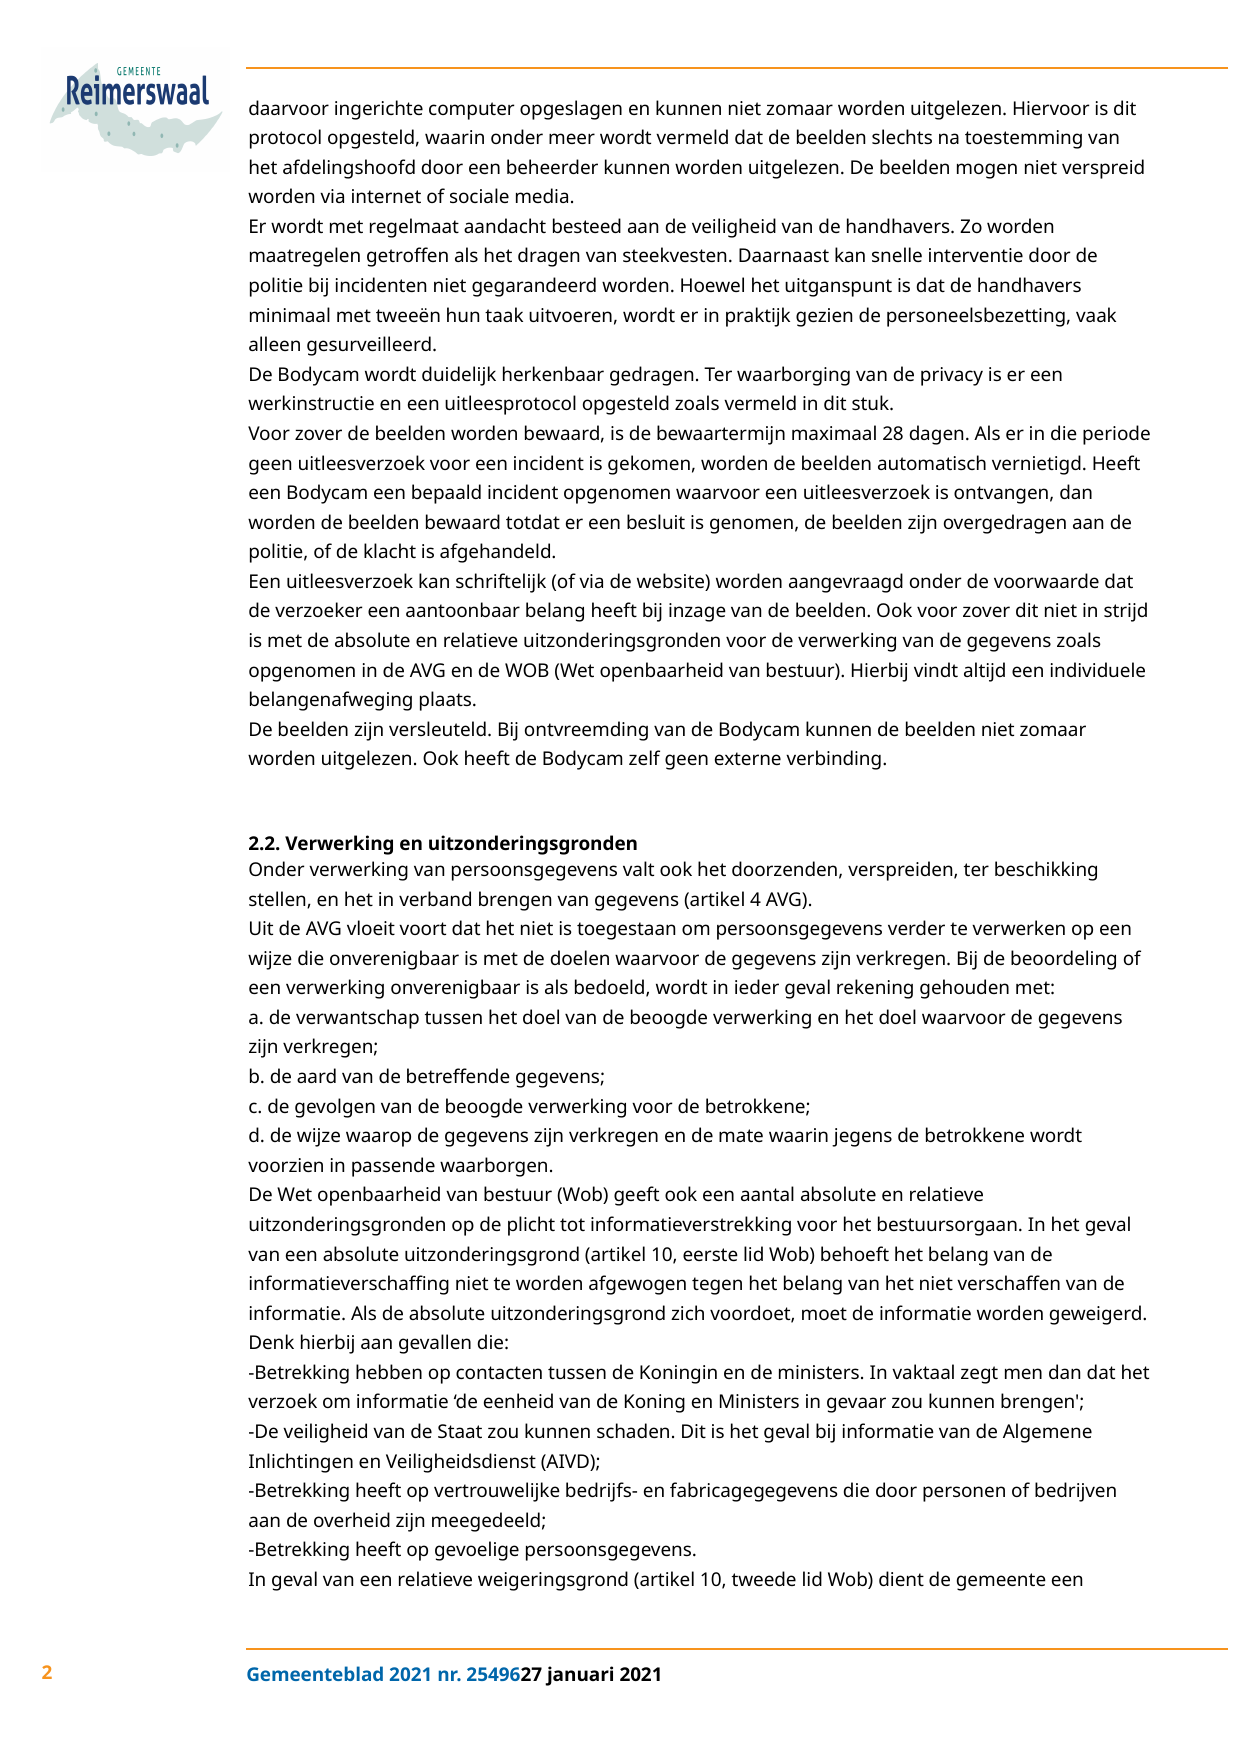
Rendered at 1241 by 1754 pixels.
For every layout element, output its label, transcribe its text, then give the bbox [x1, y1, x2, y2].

text -Betrekking hebben op contacten tussen de Koningin en de ministers. In vaktaal zegt men dan dat het verzoek om informatie ‘de eenheid van de Koning en Ministers in gevaar zou kunnen brengen'; [248, 1359, 1152, 1414]
text a. de verwantschap tussen het doel van de beoogde verwerking en het doel waarvoor de gegevens zijn verkregen; [248, 1004, 1152, 1059]
text -De veiligheid van de Staat zou kunnen schaden. Dit is het geval bij informatie van de Algemene Inlichtingen en Veiligheidsdienst (AIVD); [248, 1418, 1152, 1474]
text daarvoor ingerichte computer opgeslagen en kunnen niet zomaar worden uitgelezen. Hiervoor is dit protocol opgesteld, waarin onder meer wordt vermeld dat de beelden slechts na toestemming van het afdelingshoofd door een beheerder kunnen worden uitgelezen. De beelden mogen niet verspreid worden via internet of sociale media. [248, 95, 1152, 209]
text -Betrekking heeft op gevoelige persoonsgegevens. [248, 1537, 1152, 1562]
text c. de gevolgen van de beoogde verwerking voor de betrokkene; [248, 1093, 1152, 1119]
text 2.2. Verwerking en uitzonderingsgronden [248, 831, 1152, 856]
text Er wordt met regelmaat aandacht besteed aan de veiligheid van de handhavers. Zo worden maatregelen getroffen als het dragen van steekvesten. Daarnaast kan snelle interventie door de politie bij incidenten niet gegarandeerd worden. Hoewel het uitganspunt is dat de handhavers minimaal met tweeën hun taak uitvoeren, wordt er in praktijk gezien de personeelsbezetting, vaak alleen gesurveilleerd. [248, 213, 1152, 357]
text In geval van een relatieve weigeringsgrond (artikel 10, tweede lid Wob) dient de gemeente een [248, 1566, 1152, 1592]
text De beelden zijn versleuteld. Bij ontvreemding van de Bodycam kunnen de beelden niet zomaar worden uitgelezen. Ook heeft de Bodycam zelf geen externe verbinding. [248, 716, 1152, 771]
text Een uitleesverzoek kan schriftelijk (of via de website) worden aangevraagd onder de voorwaarde dat de verzoeker een aantoonbaar belang heeft bij inzage van de beelden. Ook voor zover dit niet in strijd is met de absolute en relatieve uitzonderingsgronden voor de verwerking van de gegevens zoals opgenomen in de AVG en de WOB (Wet openbaarheid van bestuur). Hierbij vindt altijd een individuele belangenafweging plaats. [248, 568, 1152, 712]
text Voor zover de beelden worden bewaard, is de bewaartermijn maximaal 28 dagen. Als er in die periode geen uitleesverzoek voor een incident is gekomen, worden de beelden automatisch vernietigd. Heeft een Bodycam een bepaald incident opgenomen waarvoor een uitleesverzoek is ontvangen, dan worden de beelden bewaard totdat er een besluit is genomen, de beelden zijn overgedragen aan de politie, of de klacht is afgehandeld. [248, 420, 1152, 564]
text Onder verwerking van persoonsgegevens valt ook het doorzenden, verspreiden, ter beschikking stellen, en het in verband brengen van gegevens (artikel 4 AVG). [248, 856, 1152, 912]
text De Wet openbaarheid van bestuur (Wob) geeft ook een aantal absolute en relatieve uitzonderingsgronden op de plicht tot informatieverstrekking voor het bestuursorgaan. In het geval van een absolute uitzonderingsgrond (artikel 10, eerste lid Wob) behoeft het belang van de informatieverschaffing niet te worden afgewogen tegen het belang van het niet verschaffen van de informatie. Als de absolute uitzonderingsgrond zich voordoet, moet de informatie worden geweigerd. Denk hierbij aan gevallen die: [248, 1182, 1152, 1355]
text d. de wijze waarop de gegevens zijn verkregen en de mate waarin jegens de betrokkene wordt voorzien in passende waarborgen. [248, 1122, 1152, 1178]
text -Betrekking heeft op vertrouwelijke bedrijfs- en fabricagegegevens die door personen of bedrijven aan de overheid zijn meegedeeld; [248, 1477, 1152, 1533]
text Uit de AVG vloeit voort dat het niet is toegestaan om persoonsgegevens verder te verwerken op een wijze die onverenigbaar is met de doelen waarvoor de gegevens zijn verkregen. Bij de beoordeling of een verwerking onverenigbaar is als bedoeld, wordt in ieder geval rekening gehouden met: [248, 915, 1152, 1000]
text De Bodycam wordt duidelijk herkenbaar gedragen. Ter waarborging van de privacy is er een werkinstructie en een uitleesprotocol opgesteld zoals vermeld in dit stuk. [248, 361, 1152, 416]
picture [41, 47, 231, 172]
text b. de aard van de betreffende gegevens; [248, 1063, 1152, 1089]
